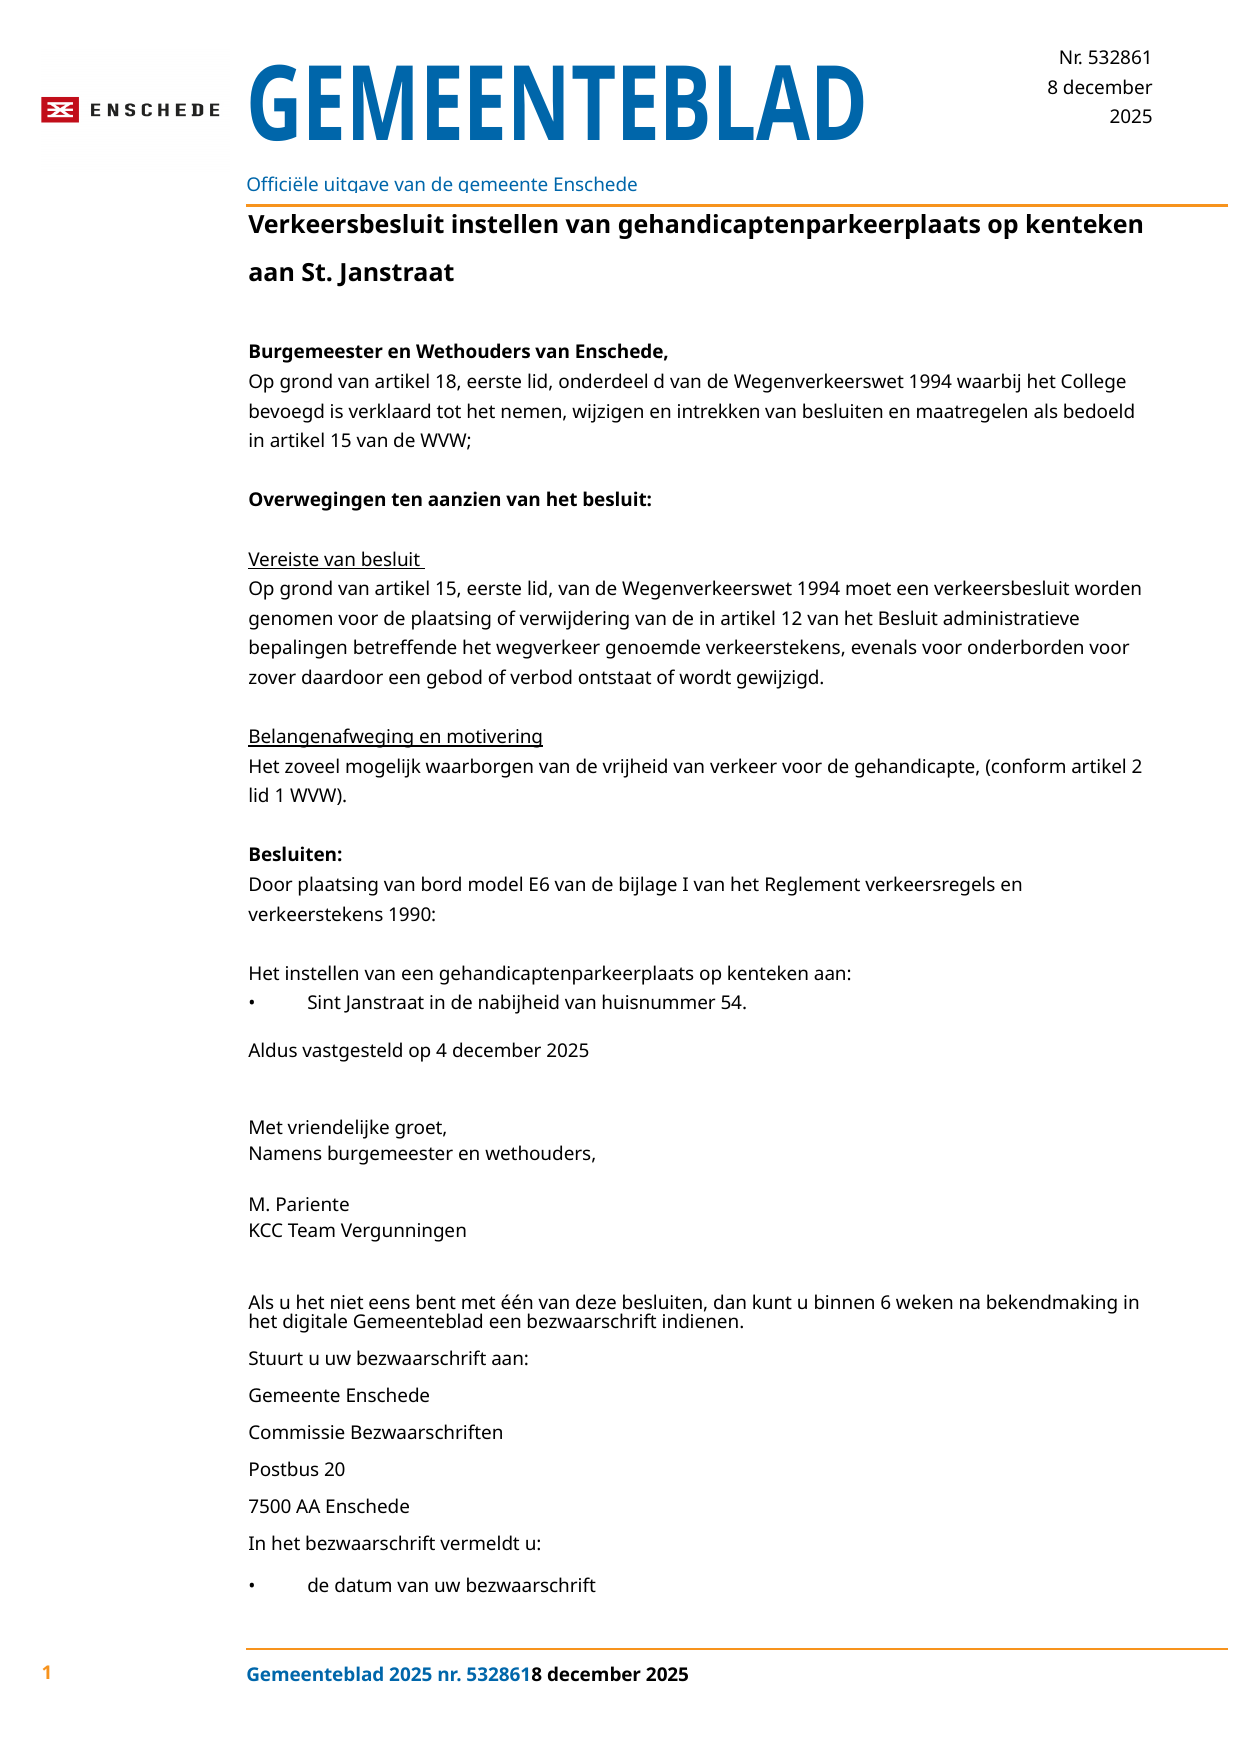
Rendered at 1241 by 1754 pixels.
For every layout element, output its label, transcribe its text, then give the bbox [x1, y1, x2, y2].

text Op grond van artikel 18, eerste lid, onderdeel d van de Wegenverkeerswet 1994 waarbij het College bevoegd is verklaard tot het nemen, wijzigen en intrekken van besluiten en maatregelen als bedoeld in artikel 15 van de WVW; [248, 368, 1152, 453]
text Overwegingen ten aanzien van het besluit: [248, 487, 1152, 512]
text Commissie Bezwaarschriften [248, 1424, 1152, 1443]
picture [41, 47, 231, 172]
text M. Pariente [248, 1192, 1152, 1217]
text Het zoveel mogelijk waarborgen van de vrijheid van verkeer voor de gehandicapte, (conform artikel 2 lid 1 WVW). [248, 753, 1152, 808]
text KCC Team Vergunningen [248, 1217, 1152, 1243]
text In het bezwaarschrift vermeldt u: [248, 1535, 1152, 1554]
list Sint Janstraat in de nabijheid van huisnummer 54. [248, 989, 1152, 1015]
text Verkeersbesluit instellen van gehandicaptenparkeerplaats op kenteken aan St. Janstraat [248, 207, 1152, 288]
text Met vriendelijke groet, [248, 1114, 1152, 1140]
text Burgemeester en Wethouders van Enschede, [248, 339, 1152, 364]
text Als u het niet eens bent met één van deze besluiten, dan kunt u binnen 6 weken na bekendmaking in het digitale Gemeenteblad een bezwaarschrift indienen. [248, 1294, 1152, 1332]
list de datum van uw bezwaarschrift [248, 1572, 1152, 1598]
text Vereiste van besluit [248, 546, 1152, 571]
text Het instellen van een gehandicaptenparkeerplaats op kenteken aan: [248, 960, 1152, 986]
text Aldus vastgesteld op 4 december 2025 [248, 1037, 1152, 1063]
text Belangenafweging en motivering [248, 723, 1152, 749]
text Op grond van artikel 15, eerste lid, van de Wegenverkeerswet 1994 moet een verkeersbesluit worden genomen voor de plaatsing of verwijdering van de in artikel 12 van het Besluit administratieve bepalingen betreffende het wegverkeer genoemde verkeerstekens, evenals voor onderborden voor zover daardoor een gebod of verbod ontstaat of wordt gewijzigd. [248, 575, 1152, 690]
text Postbus 20 [248, 1461, 1152, 1480]
text Stuurt u uw bezwaarschrift aan: [248, 1350, 1152, 1369]
text Gemeente Enschede [248, 1387, 1152, 1406]
text Namens burgemeester en wethouders, [248, 1140, 1152, 1166]
text Besluiten: [248, 842, 1152, 867]
text Door plaatsing van bord model E6 van de bijlage I van het Reglement verkeersregels en verkeerstekens 1990: [248, 871, 1152, 926]
text 7500 AA Enschede [248, 1498, 1152, 1517]
